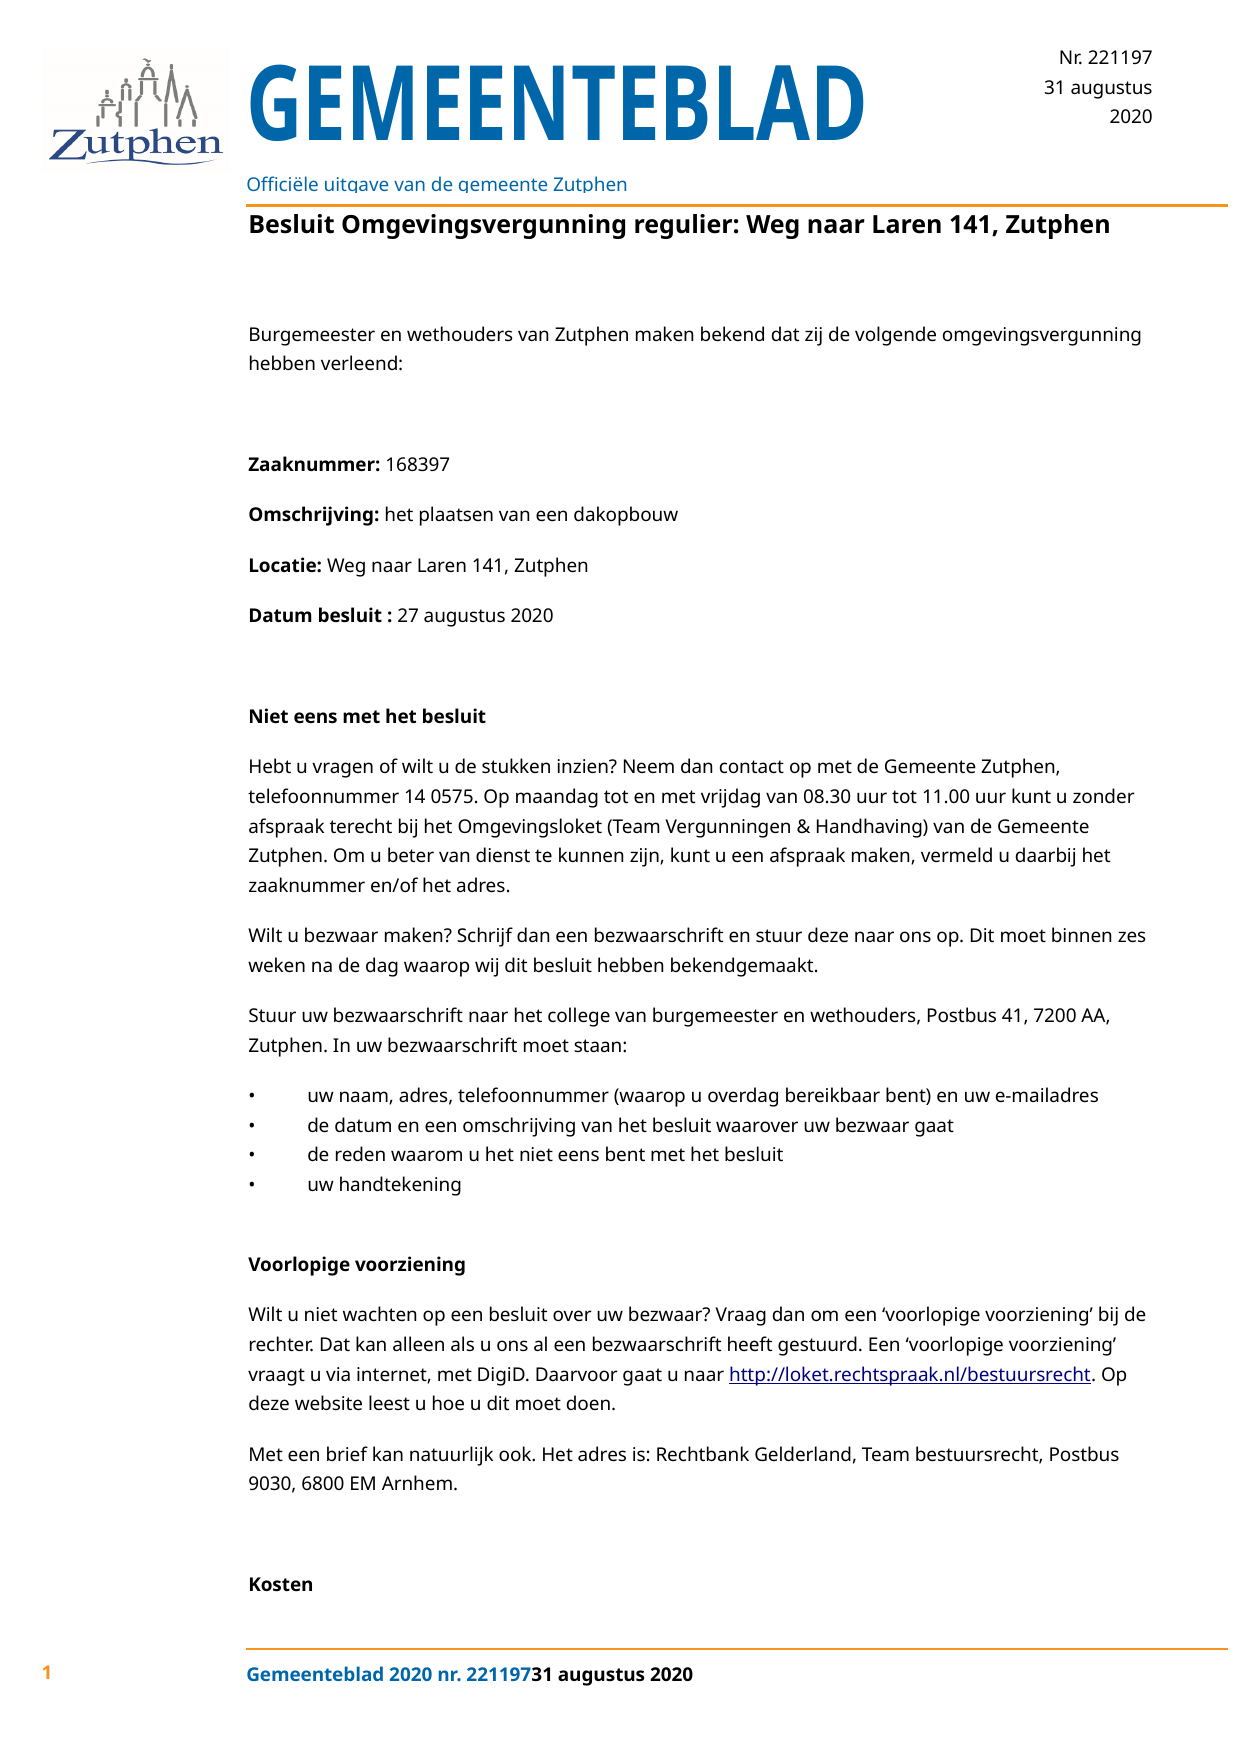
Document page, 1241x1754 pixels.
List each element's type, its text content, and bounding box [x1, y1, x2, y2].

list uw naam, adres, telefoonnummer (waarop u overdag bereikbaar bent) en uw e-mailadres [248, 1082, 1152, 1108]
list de reden waarom u het niet eens bent met het besluit [248, 1142, 1152, 1167]
text Kosten [248, 1571, 1152, 1597]
picture [41, 47, 231, 172]
text Wilt u niet wachten op een besluit over uw bezwaar? Vraag dan om een ‘voorlopige voorziening’ bij de rechter. Dat kan alleen als u ons al een bezwaarschrift heeft gestuurd. Een ‘voorlopige voorziening’ vraagt u via internet, met DigiD. Daarvoor gaat u naar http://loket.rechtspraak.nl/bestuursrecht. Op deze website leest u hoe u dit moet doen. [248, 1302, 1152, 1416]
text Wilt u bezwaar maken? Schrijf dan een bezwaarschrift en stuur deze naar ons op. Dit moet binnen zes weken na de dag waarop wij dit besluit hebben bekendgemaakt. [248, 922, 1152, 978]
list uw handtekening [248, 1171, 1152, 1197]
text Zaaknummer: 168397 [248, 451, 1152, 477]
text Burgemeester en wethouders van Zutphen maken bekend dat zij de volgende omgevingsvergunning hebben verleend: [248, 321, 1152, 376]
text Hebt u vragen of wilt u de stukken inzien? Neem dan contact op met de Gemeente Zutphen, telefoonnummer 14 0575. Op maandag tot en met vrijdag van 08.30 uur tot 11.00 uur kunt u zonder afspraak terecht bij het Omgevingsloket (Team Vergunningen & Handhaving) van de Gemeente Zutphen. Om u beter van dienst te kunnen zijn, kunt u een afspraak maken, vermeld u daarbij het zaaknummer en/of het adres. [248, 754, 1152, 898]
text Met een brief kan natuurlijk ook. Het adres is: Rechtbank Gelderland, Team bestuursrecht, Postbus 9030, 6800 EM Arnhem. [248, 1441, 1152, 1496]
text Niet eens met het besluit [248, 703, 1152, 729]
list de datum en een omschrijving van het besluit waarover uw bezwaar gaat [248, 1112, 1152, 1138]
text Locatie: Weg naar Laren 141, Zutphen [248, 552, 1152, 578]
text Stuur uw bezwaarschrift naar het college van burgemeester en wethouders, Postbus 41, 7200 AA, Zutphen. In uw bezwaarschrift moet staan: [248, 1002, 1152, 1058]
text Voorlopige voorziening [248, 1251, 1152, 1277]
text Omschrijving: het plaatsen van een dakopbouw [248, 502, 1152, 527]
text Datum besluit : 27 augustus 2020 [248, 602, 1152, 628]
text Besluit Omgevingsvergunning regulier: Weg naar Laren 141, Zutphen [248, 207, 1152, 241]
